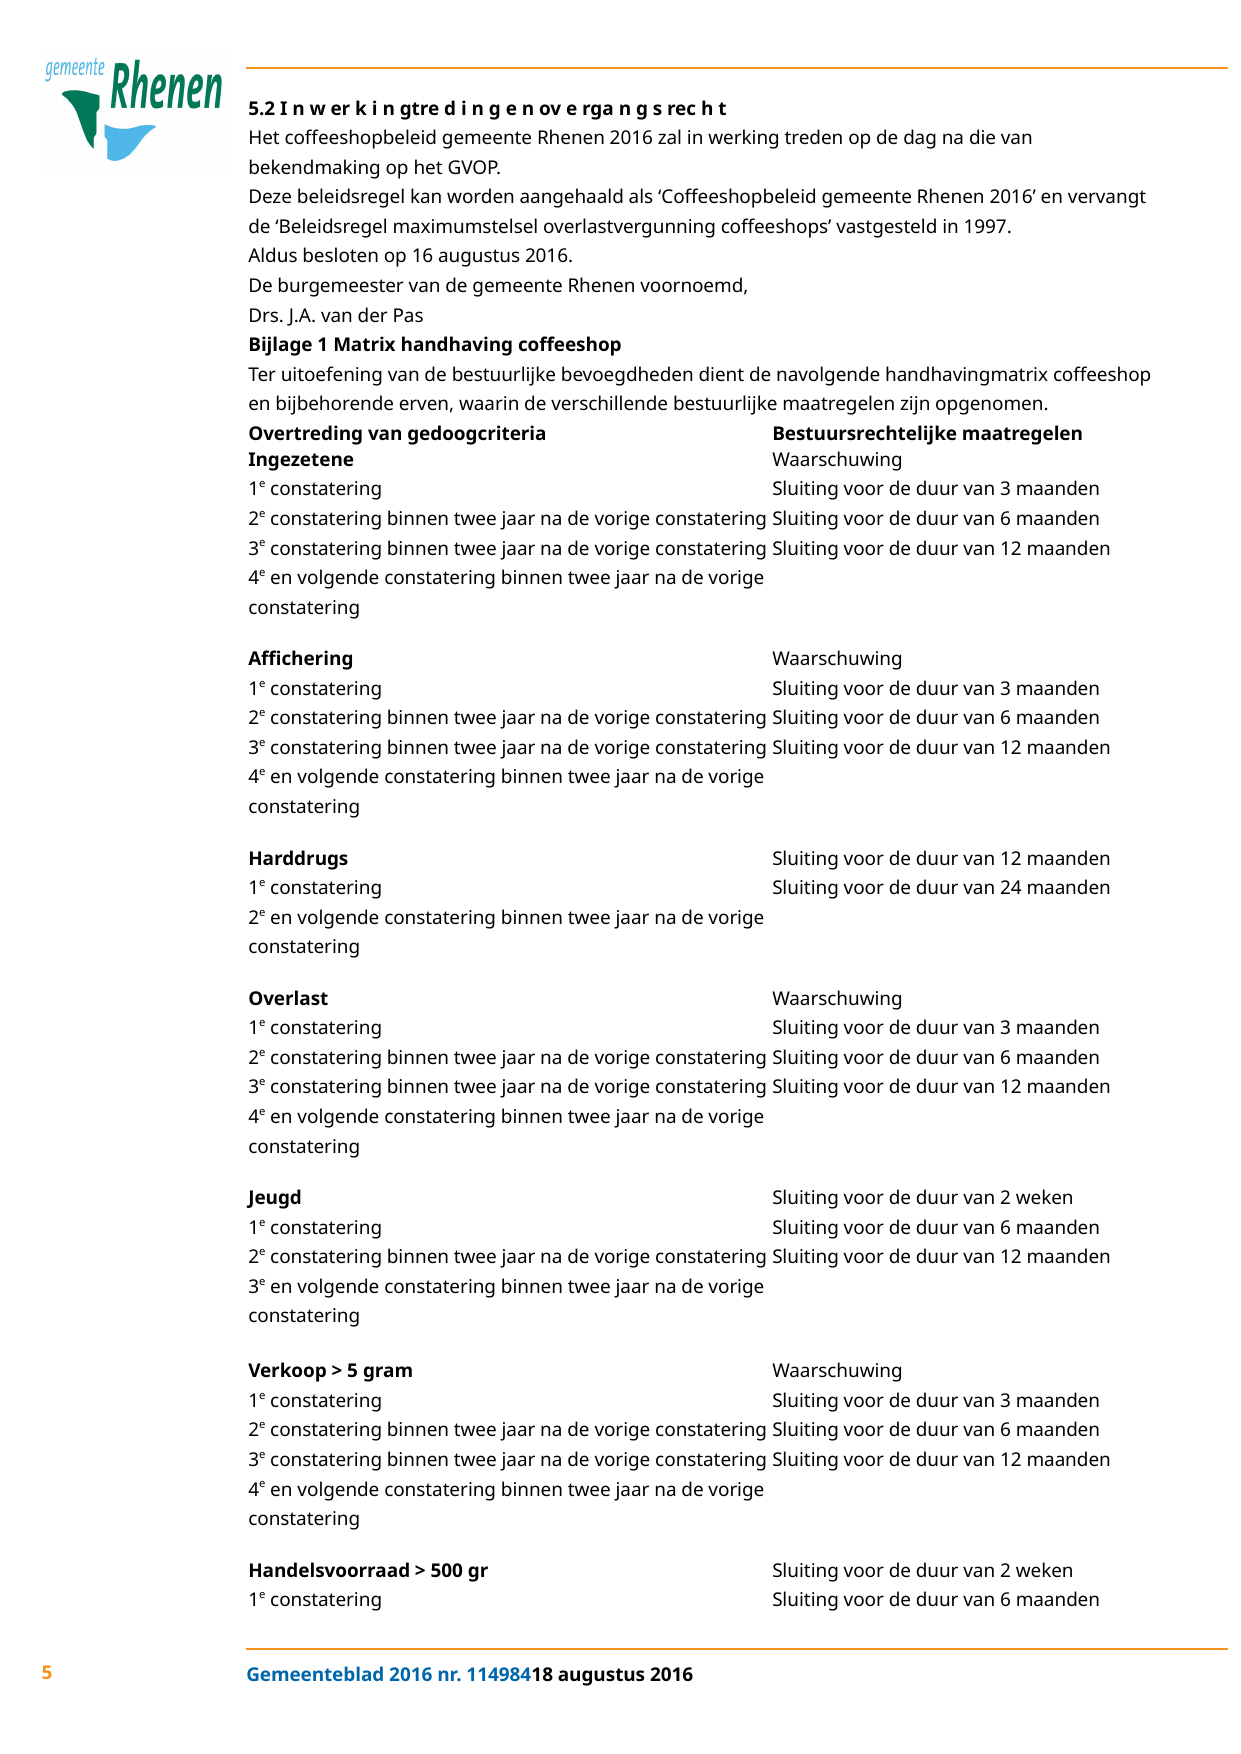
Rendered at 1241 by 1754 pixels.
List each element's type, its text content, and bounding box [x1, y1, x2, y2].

table_cell Jeugd 1e constatering 2e constatering binnen twee jaar na de vorige constatering 3e en volgende constatering binnen twee jaar na de vorige constatering [248, 1184, 772, 1328]
table_cell Verkoop > 5 gram 1e constatering 2e constatering binnen twee jaar na de vorige constatering 3e constatering binnen twee jaar na de vorige constatering 4e en volgende constatering binnen twee jaar na de vorige constatering [248, 1358, 772, 1531]
table_cell [772, 620, 1152, 645]
table_cell [772, 1531, 1152, 1557]
table_cell Waarschuwing Sluiting voor de duur van 3 maanden Sluiting voor de duur van 6 maanden Sluiting voor de duur van 12 maanden [772, 645, 1152, 819]
text Drs. J.A. van der Pas [248, 302, 1152, 328]
table_cell Sluiting voor de duur van 2 weken Sluiting voor de duur van 6 maanden Sluiting voor de duur van 12 maanden [772, 1184, 1152, 1328]
table_header Overtreding van gedoogcriteria [248, 420, 772, 446]
table_header [248, 1332, 772, 1357]
table_cell [772, 959, 1152, 985]
text Het coffeeshopbeleid gemeente Rhenen 2016 zal in werking treden op de dag na die van bekendmaking op het GVOP. [248, 124, 1152, 180]
text Ter uitoefening van de bestuurlijke bevoegdheden dient de navolgende handhavingmatrix coffeeshop en bijbehorende erven, waarin de verschillende bestuurlijke maatregelen zijn opgenomen. [248, 361, 1152, 416]
text 5.2 I n w er k i n gtre d i n g e n ov e rga n g s rec h t [248, 95, 1152, 121]
table_cell Waarschuwing Sluiting voor de duur van 3 maanden Sluiting voor de duur van 6 maanden Sluiting voor de duur van 12 maanden [772, 446, 1152, 620]
text De burgemeester van de gemeente Rhenen voornoemd, [248, 272, 1152, 298]
table_cell Handelsvoorraad > 500 gr 1e constatering [248, 1557, 772, 1612]
table_header [772, 1332, 1152, 1357]
table_cell Sluiting voor de duur van 12 maanden Sluiting voor de duur van 24 maanden [772, 845, 1152, 959]
table_cell [248, 819, 772, 845]
table_cell [248, 1159, 772, 1184]
text Aldus besloten op 16 augustus 2016. [248, 243, 1152, 268]
table_cell Waarschuwing Sluiting voor de duur van 3 maanden Sluiting voor de duur van 6 maanden Sluiting voor de duur van 12 maanden [772, 985, 1152, 1159]
text Bijlage 1 Matrix handhaving coffeeshop [248, 331, 1152, 357]
table_cell Sluiting voor de duur van 2 weken Sluiting voor de duur van 6 maanden [772, 1557, 1152, 1612]
table_cell [248, 959, 772, 985]
table_cell Waarschuwing Sluiting voor de duur van 3 maanden Sluiting voor de duur van 6 maanden Sluiting voor de duur van 12 maanden [772, 1358, 1152, 1531]
table_cell [248, 620, 772, 645]
table_cell [772, 819, 1152, 845]
table_cell Overlast 1e constatering 2e constatering binnen twee jaar na de vorige constatering 3e constatering binnen twee jaar na de vorige constatering 4e en volgende constatering binnen twee jaar na de vorige constatering [248, 985, 772, 1159]
text Deze beleidsregel kan worden aangehaald als ‘Coffeeshopbeleid gemeente Rhenen 2016’ en vervangt de ‘Beleidsregel maximumstelsel overlastvergunning coffeeshops’ vastgesteld in 1997. [248, 183, 1152, 239]
table_cell [772, 1159, 1152, 1184]
table_cell Harddrugs 1e constatering 2e en volgende constatering binnen twee jaar na de vorige constatering [248, 845, 772, 959]
table_header Bestuursrechtelijke maatregelen [772, 420, 1152, 446]
picture [41, 47, 231, 172]
table_cell Ingezetene 1e constatering 2e constatering binnen twee jaar na de vorige constatering 3e constatering binnen twee jaar na de vorige constatering 4e en volgende constatering binnen twee jaar na de vorige constatering [248, 446, 772, 620]
table_cell [248, 1531, 772, 1557]
table_cell Affichering 1e constatering 2e constatering binnen twee jaar na de vorige constatering 3e constatering binnen twee jaar na de vorige constatering 4e en volgende constatering binnen twee jaar na de vorige constatering [248, 645, 772, 819]
